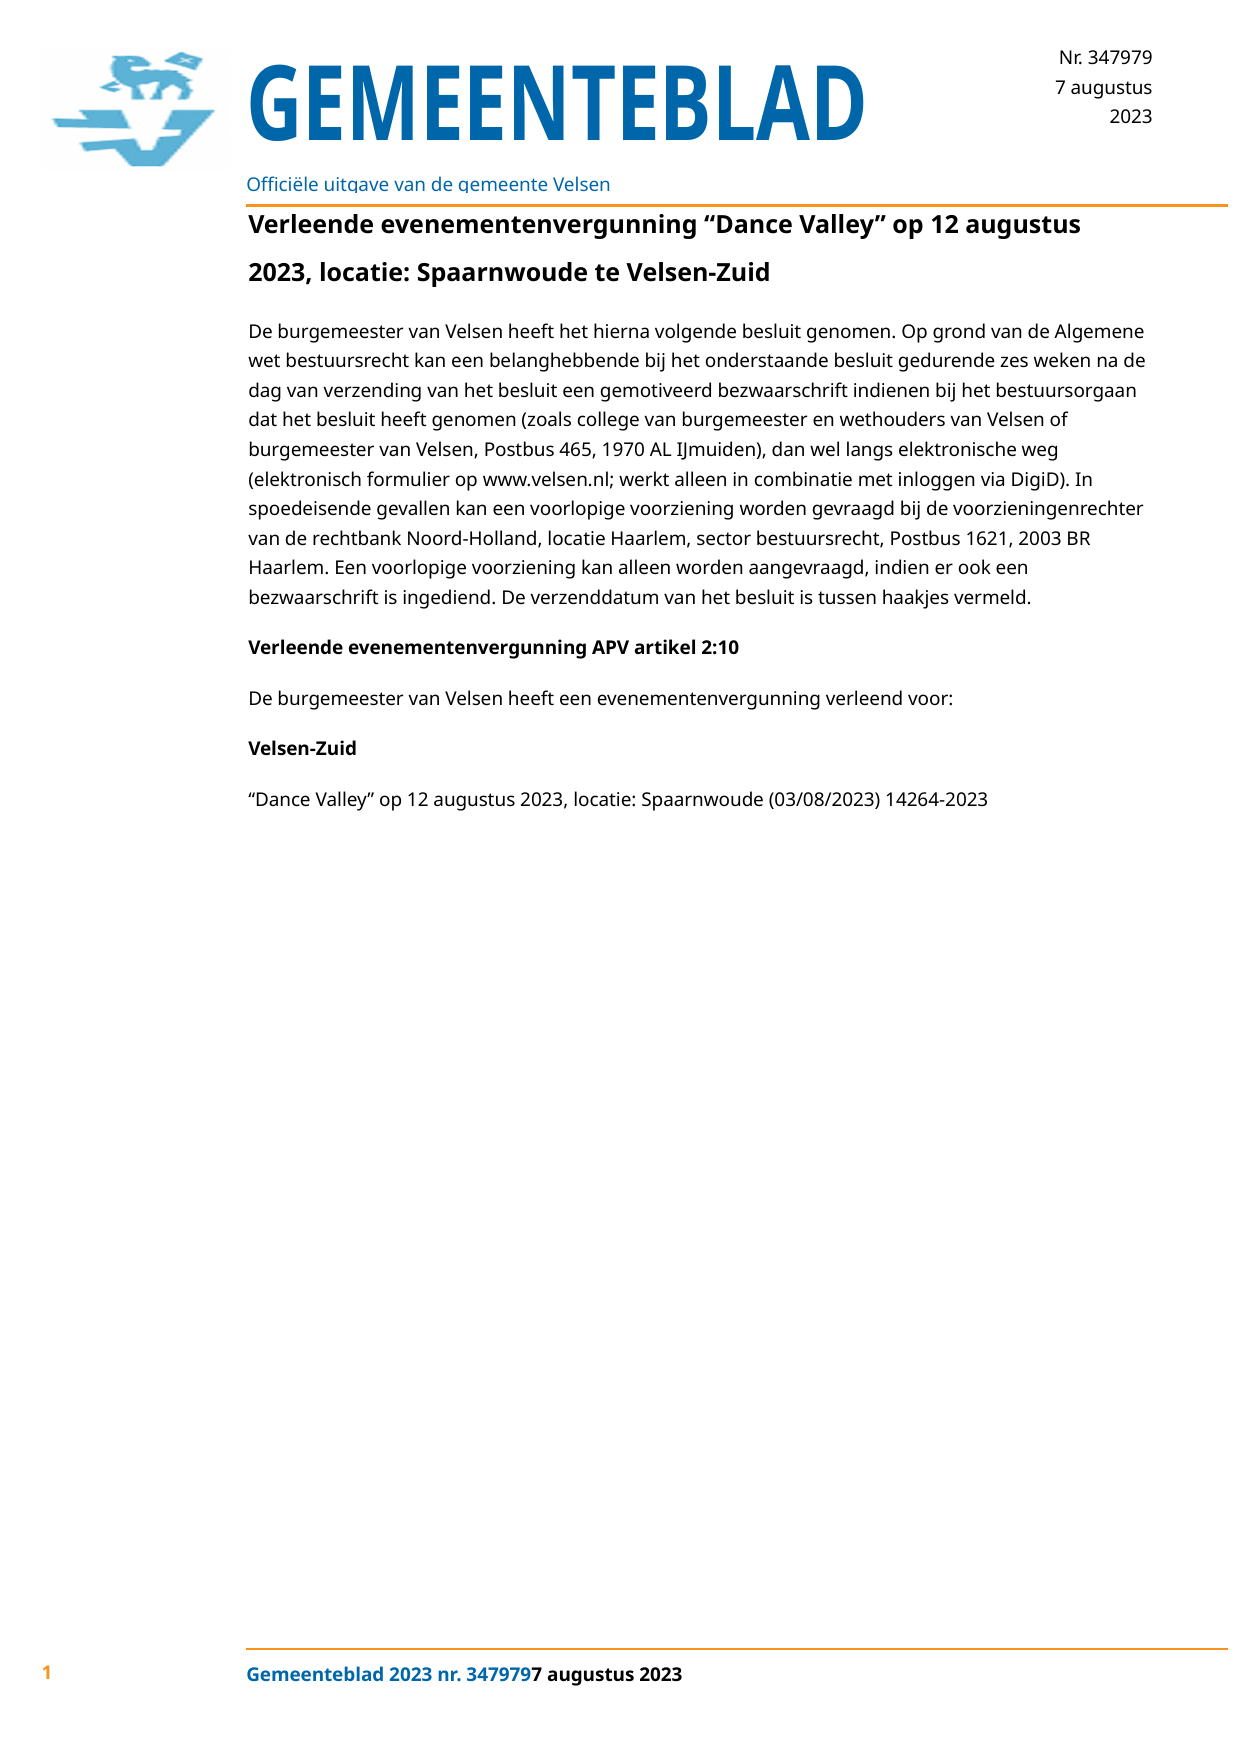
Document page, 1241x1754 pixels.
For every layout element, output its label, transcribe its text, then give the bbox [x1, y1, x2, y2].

picture [41, 47, 231, 172]
text De burgemeester van Velsen heeft een evenementenvergunning verleend voor: [248, 685, 1152, 711]
text Verleende evenementenvergunning APV artikel 2:10 [248, 634, 1152, 660]
text Velsen-Zuid [248, 735, 1152, 761]
text De burgemeester van Velsen heeft het hierna volgende besluit genomen. Op grond van de Algemene wet bestuursrecht kan een belanghebbende bij het onderstaande besluit gedurende zes weken na de dag van verzending van het besluit een gemotiveerd bezwaarschrift indienen bij het bestuursorgaan dat het besluit heeft genomen (zoals college van burgemeester en wethouders van Velsen of burgemeester van Velsen, Postbus 465, 1970 AL IJmuiden), dan wel langs elektronische weg (elektronisch formulier op www.velsen.nl; werkt alleen in combinatie met inloggen via DigiD). In spoedeisende gevallen kan een voorlopige voorziening worden gevraagd bij de voorzieningenrechter van de rechtbank Noord-Holland, locatie Haarlem, sector bestuursrecht, Postbus 1621, 2003 BR Haarlem. Een voorlopige voorziening kan alleen worden aangevraagd, indien er ook een bezwaarschrift is ingediend. De verzenddatum van het besluit is tussen haakjes vermeld. [248, 318, 1152, 610]
text “Dance Valley” op 12 augustus 2023, locatie: Spaarnwoude (03/08/2023) 14264-2023 [248, 786, 1152, 812]
text Verleende evenementenvergunning “Dance Valley” op 12 augustus 2023, locatie: Spaarnwoude te Velsen-Zuid [248, 207, 1152, 288]
